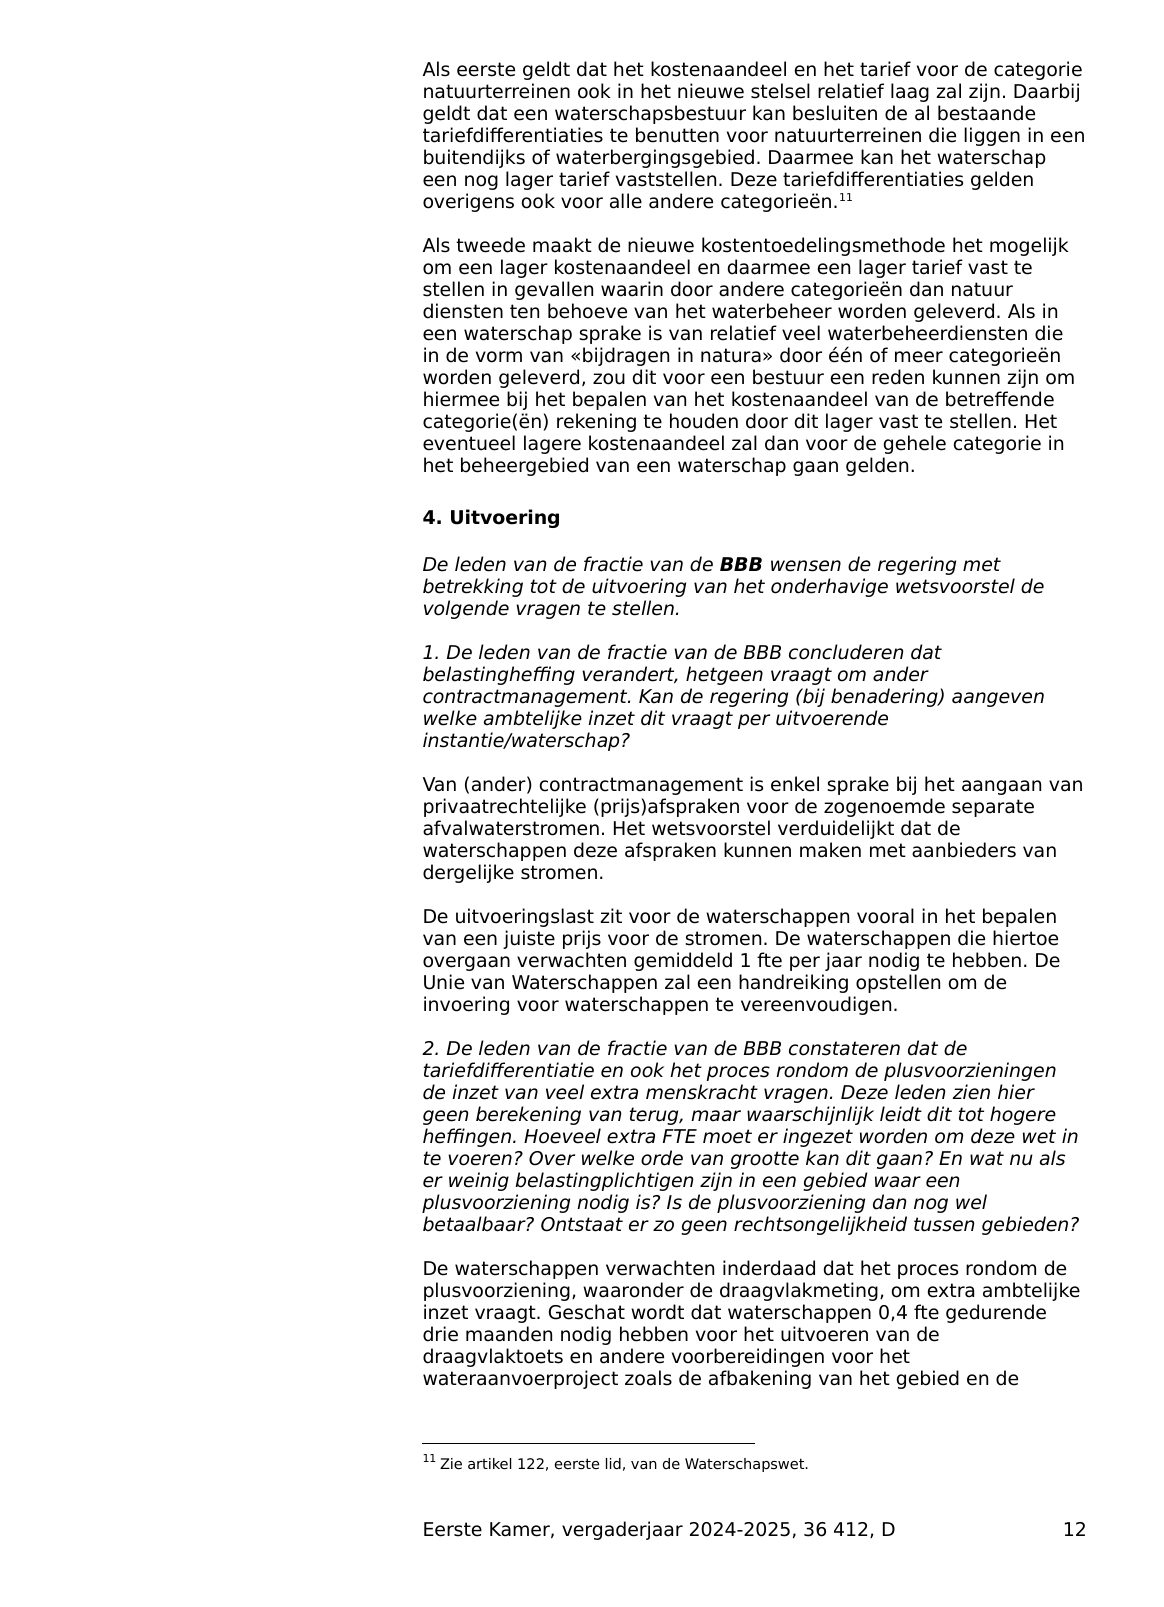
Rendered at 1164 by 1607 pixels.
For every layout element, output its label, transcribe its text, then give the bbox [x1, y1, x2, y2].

text Als tweede maakt de nieuwe kostentoedelingsmethode het mogelijk om een lager kostenaandeel en daarmee een lager tarief vast te stellen in gevallen waarin door andere categorieën dan natuur diensten ten behoeve van het waterbeheer worden geleverd. Als in een waterschap sprake is van relatief veel waterbeheerdiensten die in de vorm van «bijdragen in natura» door één of meer categorieën worden geleverd, zou dit voor een bestuur een reden kunnen zijn om hiermee bij het bepalen van het kostenaandeel van de betreffende categorie(ën) rekening te houden door dit lager vast te stellen. Het eventueel lagere kostenaandeel zal dan voor de gehele categorie in het beheergebied van een waterschap gaan gelden. [422, 235, 1087, 477]
subtitle 4. Uitvoering [422, 507, 1087, 529]
text De uitvoeringslast zit voor de waterschappen vooral in het bepalen van een juiste prijs voor de stromen. De waterschappen die hiertoe overgaan verwachten gemiddeld 1 fte per jaar nodig te hebben. De Unie van Waterschappen zal een handreiking opstellen om de invoering voor waterschappen te vereenvoudigen. [422, 906, 1087, 1016]
text De leden van de fractie van de BBB wensen de regering met betrekking tot de uitvoering van het onderhavige wetsvoorstel de volgende vragen te stellen. [422, 554, 1087, 620]
text Zie artikel 122, eerste lid, van de Waterschapswet. [422, 1452, 1087, 1474]
text Als eerste geldt dat het kostenaandeel en het tarief voor de categorie natuurterreinen ook in het nieuwe stelsel relatief laag zal zijn. Daarbij geldt dat een waterschapsbestuur kan besluiten de al bestaande tariefdifferentiaties te benutten voor natuurterreinen die liggen in een buitendijks of waterbergingsgebied. Daarmee kan het waterschap een nog lager tarief vaststellen. Deze tariefdifferentiaties gelden overigens ook voor alle andere categorieën. [422, 59, 1087, 213]
text 2. De leden van de fractie van de BBB constateren dat de tariefdifferentiatie en ook het proces rondom de plusvoorzieningen de inzet van veel extra menskracht vragen. Deze leden zien hier geen berekening van terug, maar waarschijnlijk leidt dit tot hogere heffingen. Hoeveel extra FTE moet er ingezet worden om deze wet in te voeren? Over welke orde van grootte kan dit gaan? En wat nu als er weinig belastingplichtigen zijn in een gebied waar een plusvoorziening nodig is? Is de plusvoorziening dan nog wel betaalbaar? Ontstaat er zo geen rechtsongelijkheid tussen gebieden? [422, 1038, 1087, 1236]
text Van (ander) contractmanagement is enkel sprake bij het aangaan van privaatrechtelijke (prijs)afspraken voor de zogenoemde separate afvalwaterstromen. Het wetsvoorstel verduidelijkt dat de waterschappen deze afspraken kunnen maken met aanbieders van dergelijke stromen. [422, 774, 1087, 884]
text De waterschappen verwachten inderdaad dat het proces rondom de plusvoorziening, waaronder de draagvlakmeting, om extra ambtelijke inzet vraagt. Geschat wordt dat waterschappen 0,4 fte gedurende drie maanden nodig hebben voor het uitvoeren van de draagvlaktoets en andere voorbereidingen voor het wateraanvoerproject zoals de afbakening van het gebied en de [422, 1258, 1087, 1390]
text 1. De leden van de fractie van de BBB concluderen dat belastingheffing verandert, hetgeen vraagt om ander contractmanagement. Kan de regering (bij benadering) aangeven welke ambtelijke inzet dit vraagt per uitvoerende instantie/waterschap? [422, 642, 1087, 752]
